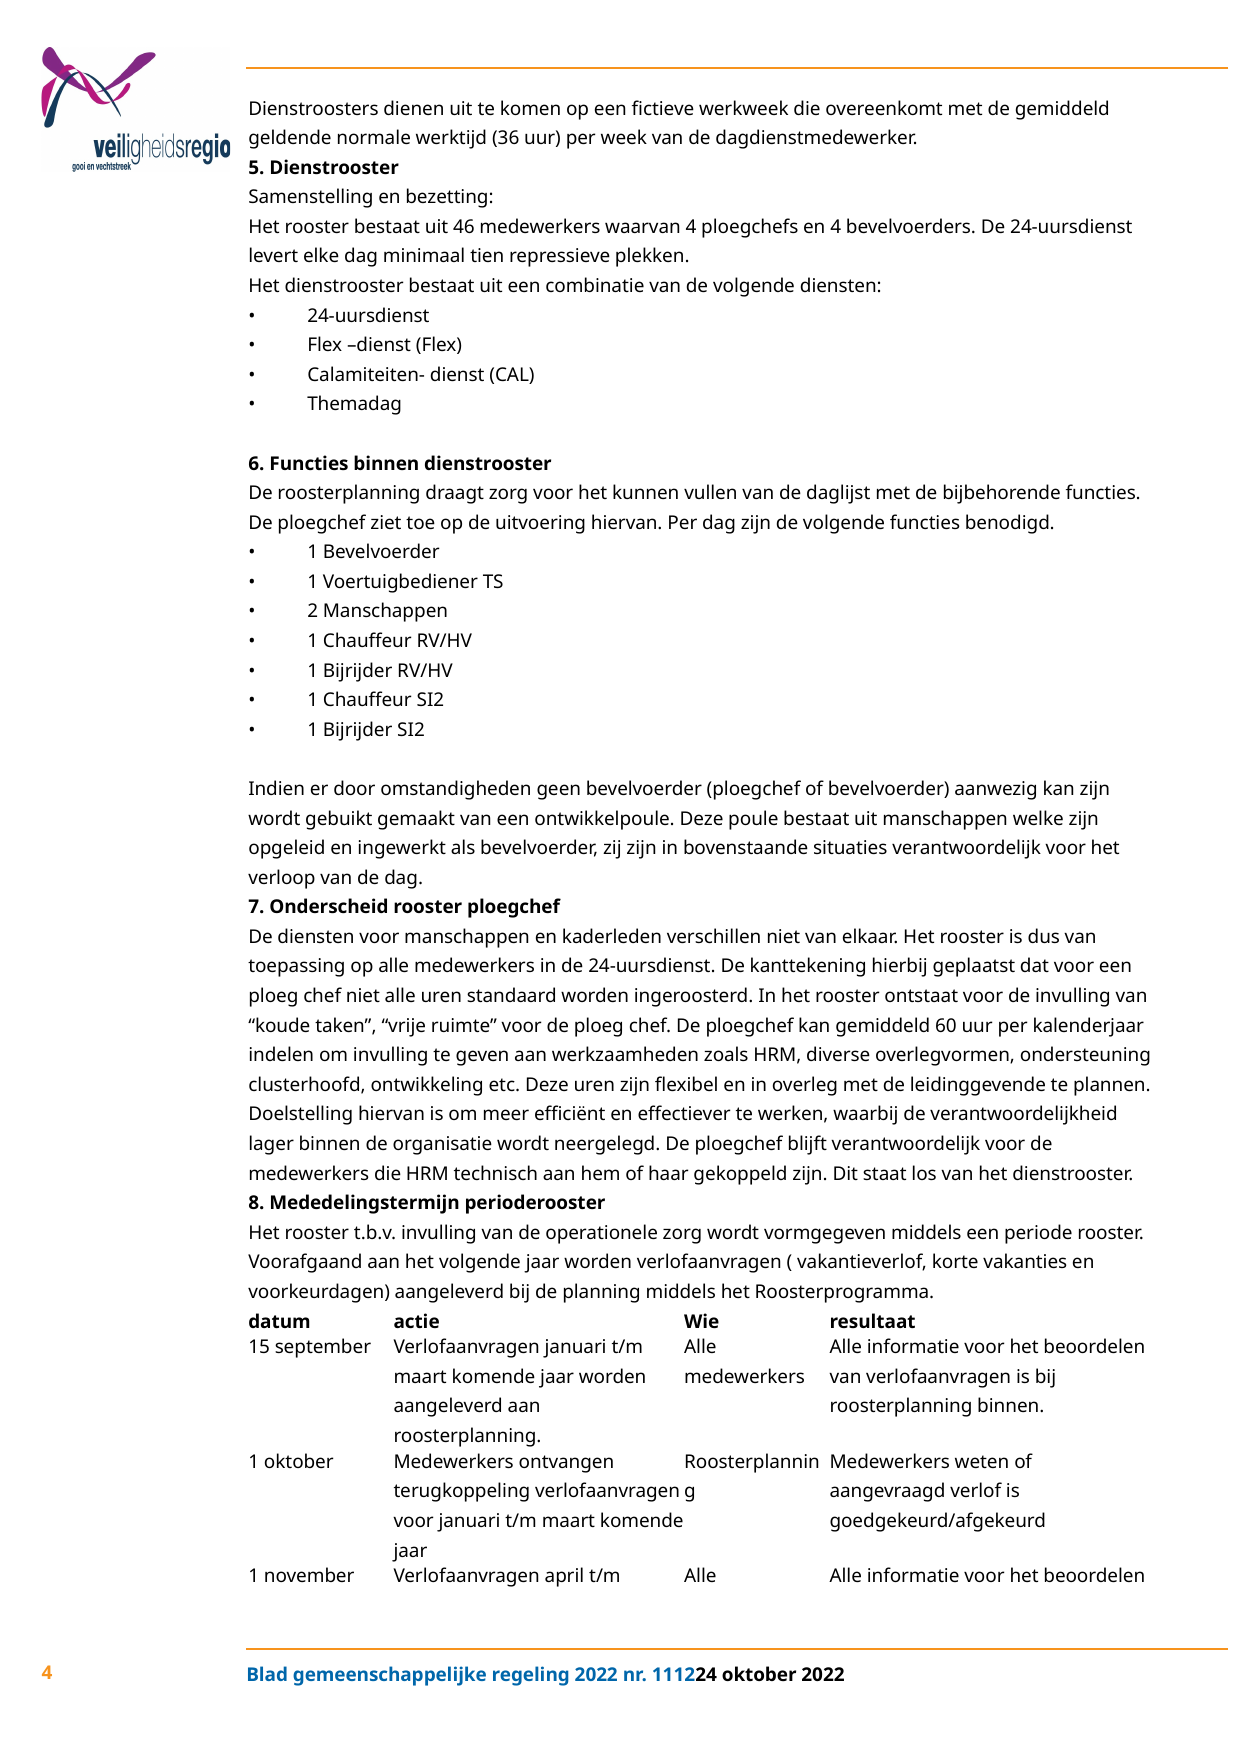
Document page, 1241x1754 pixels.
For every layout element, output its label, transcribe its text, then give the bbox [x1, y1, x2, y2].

table_cell Alle medewerkers [684, 1334, 829, 1448]
text 7. Onderscheid rooster ploegchef [248, 893, 1152, 919]
list Themadag [248, 391, 1152, 416]
table_cell Roosterplanning [684, 1448, 829, 1562]
table_cell 1 november [248, 1563, 393, 1588]
text Indien er door omstandigheden geen bevelvoerder (ploegchef of bevelvoerder) aanwezig kan zijn wordt gebuikt gemaakt van een ontwikkelpoule. Deze poule bestaat uit manschappen welke zijn opgeleid en ingewerkt als bevelvoerder, zij zijn in bovenstaande situaties verantwoordelijk voor het verloop van de dag. [248, 775, 1152, 890]
list 1 Voertuigbediener TS [248, 568, 1152, 594]
table_cell Medewerkers weten of aangevraagd verlof is goedgekeurd/afgekeurd [829, 1448, 1152, 1562]
list 1 Chauffeur RV/HV [248, 627, 1152, 653]
text Het rooster bestaat uit 46 medewerkers waarvan 4 ploegchefs en 4 bevelvoerders. De 24-uursdienst levert elke dag minimaal tien repressieve plekken. [248, 213, 1152, 268]
list Flex –dienst (Flex) [248, 331, 1152, 357]
list Calamiteiten- dienst (CAL) [248, 361, 1152, 387]
table_cell Alle informatie voor het beoordelen van verlofaanvragen is bij roosterplanning binnen. [829, 1334, 1152, 1448]
table_cell Alle [684, 1563, 829, 1588]
list 1 Bevelvoerder [248, 538, 1152, 564]
table_header Wie [684, 1308, 829, 1333]
text 6. Functies binnen dienstrooster [248, 450, 1152, 476]
table_cell Verlofaanvragen januari t/m maart komende jaar worden aangeleverd aan roosterplanning. [393, 1334, 684, 1448]
table_header datum [248, 1308, 393, 1333]
list 24-uursdienst [248, 302, 1152, 328]
text 5. Dienstrooster [248, 154, 1152, 180]
table_cell Medewerkers ontvangen terugkoppeling verlofaanvragen voor januari t/m maart komende jaar [393, 1448, 684, 1562]
text 8. Mededelingstermijn perioderooster [248, 1189, 1152, 1215]
text Dienstroosters dienen uit te komen op een fictieve werkweek die overeenkomt met de gemiddeld geldende normale werktijd (36 uur) per week van de dagdienstmedewerker. [248, 95, 1152, 150]
text De diensten voor manschappen en kaderleden verschillen niet van elkaar. Het rooster is dus van toepassing op alle medewerkers in de 24-uursdienst. De kanttekening hierbij geplaatst dat voor een ploeg chef niet alle uren standaard worden ingeroosterd. In het rooster ontstaat voor de invulling van “koude taken”, “vrije ruimte” voor de ploeg chef. De ploegchef kan gemiddeld 60 uur per kalenderjaar indelen om invulling te geven aan werkzaamheden zoals HRM, diverse overlegvormen, ondersteuning clusterhoofd, ontwikkeling etc. Deze uren zijn flexibel en in overleg met de leidinggevende te plannen. Doelstelling hiervan is om meer efficiënt en effectiever te werken, waarbij de verantwoordelijkheid lager binnen de organisatie wordt neergelegd. De ploegchef blijft verantwoordelijk voor de medewerkers die HRM technisch aan hem of haar gekoppeld zijn. Dit staat los van het dienstrooster. [248, 923, 1152, 1186]
table_header actie [393, 1308, 684, 1333]
list 1 Bijrijder SI2 [248, 716, 1152, 742]
picture [41, 47, 231, 172]
table_cell Alle informatie voor het beoordelen [829, 1563, 1152, 1588]
table_header resultaat [829, 1308, 1152, 1333]
text Samenstelling en bezetting: [248, 183, 1152, 209]
table_cell 15 september [248, 1334, 393, 1448]
list 1 Bijrijder RV/HV [248, 657, 1152, 683]
text De roosterplanning draagt zorg voor het kunnen vullen van de daglijst met de bijbehorende functies. De ploegchef ziet toe op de uitvoering hiervan. Per dag zijn de volgende functies benodigd. [248, 479, 1152, 535]
list 1 Chauffeur SI2 [248, 686, 1152, 712]
table_cell 1 oktober [248, 1448, 393, 1562]
text Het dienstrooster bestaat uit een combinatie van de volgende diensten: [248, 272, 1152, 298]
table_cell Verlofaanvragen april t/m [393, 1563, 684, 1588]
text Het rooster t.b.v. invulling van de operationele zorg wordt vormgegeven middels een periode rooster. Voorafgaand aan het volgende jaar worden verlofaanvragen ( vakantieverlof, korte vakanties en voorkeurdagen) aangeleverd bij de planning middels het Roosterprogramma. [248, 1219, 1152, 1304]
list 2 Manschappen [248, 598, 1152, 623]
